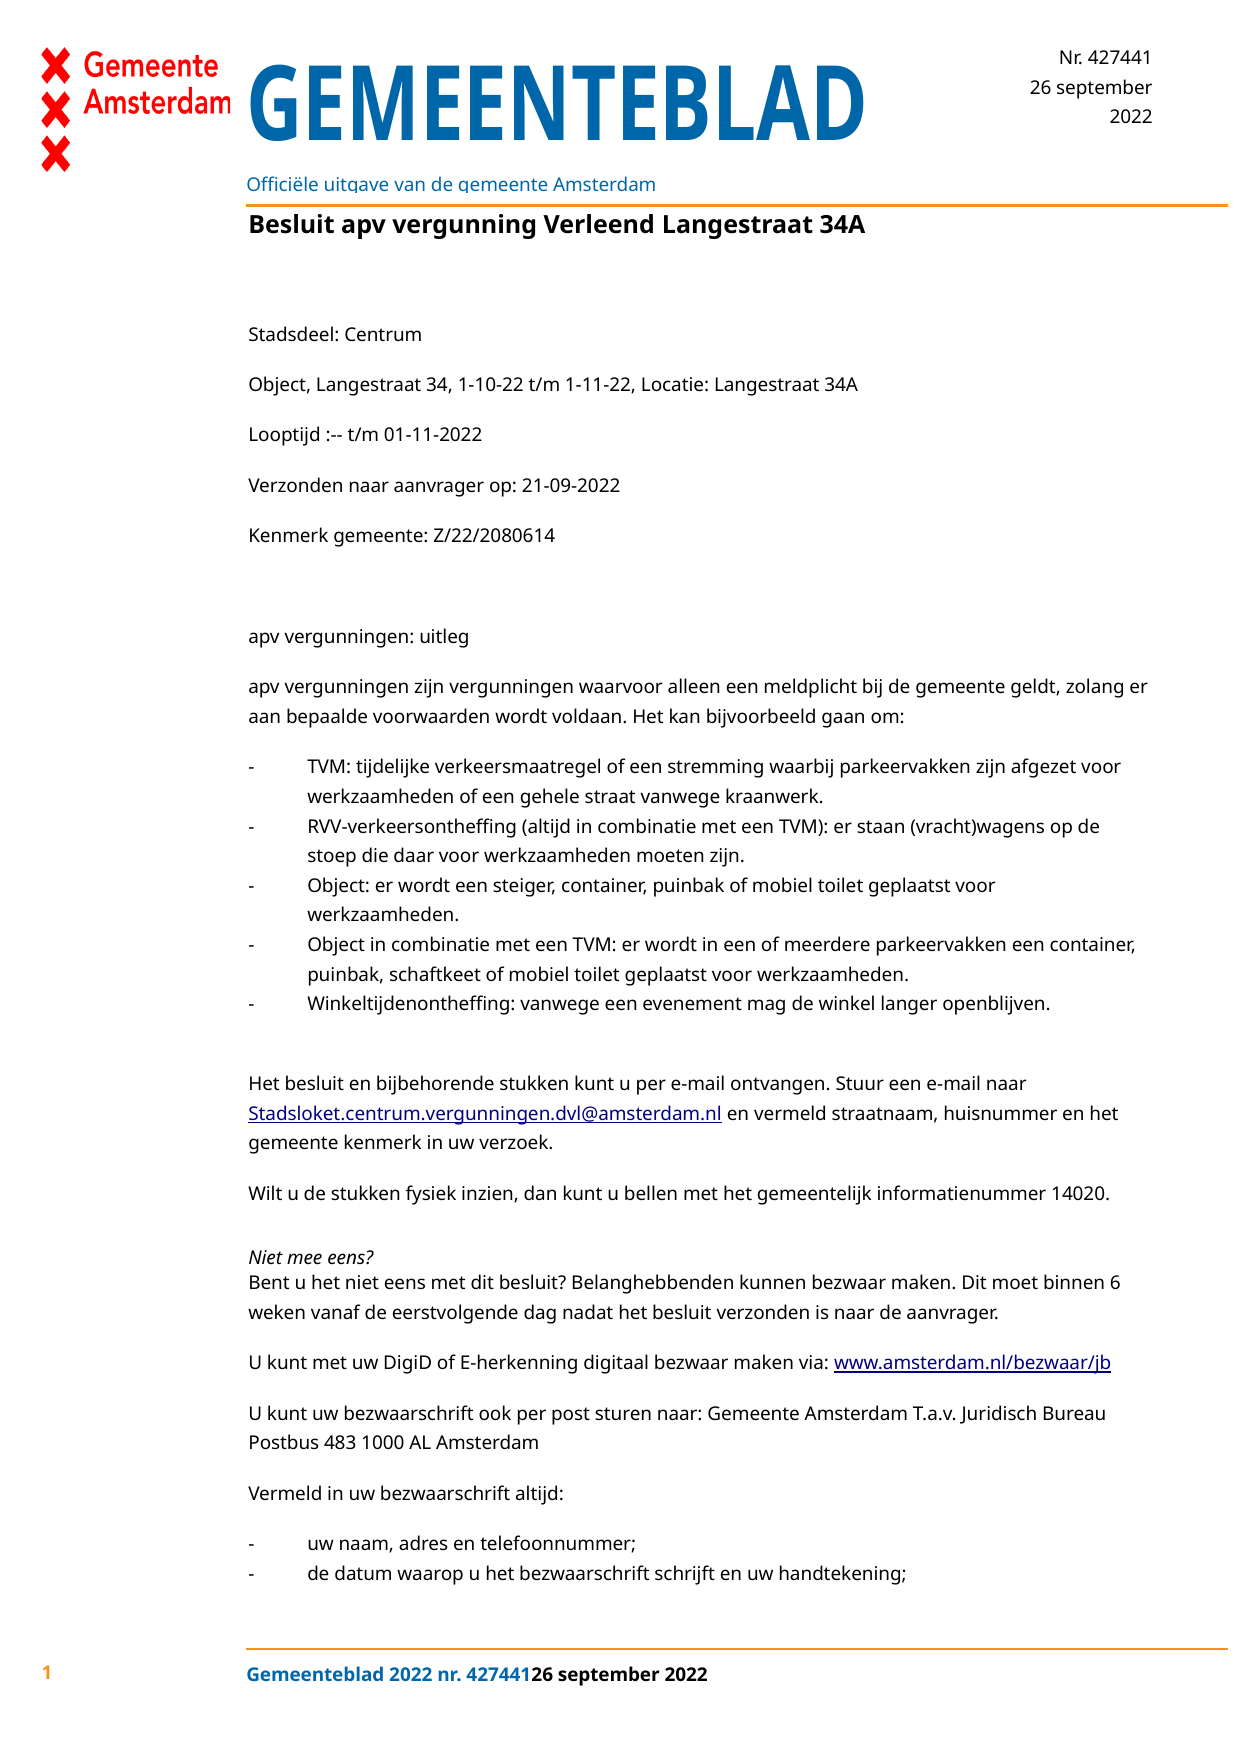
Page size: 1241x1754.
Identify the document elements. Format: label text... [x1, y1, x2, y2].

text Looptijd :-- t/m 01-11-2022 [248, 422, 1152, 447]
list Object: er wordt een steiger, container, puinbak of mobiel toilet geplaatst voor werkzaamheden. [248, 872, 1152, 927]
text Niet mee eens? [248, 1244, 1152, 1269]
list TVM: tijdelijke verkeersmaatregel of een stremming waarbij parkeervakken zijn afgezet voor werkzaamheden of een gehele straat vanwege kraanwerk. [248, 754, 1152, 809]
list Object in combinatie met een TVM: er wordt in een of meerdere parkeervakken een container, puinbak, schaftkeet of mobiel toilet geplaatst voor werkzaamheden. [248, 931, 1152, 986]
text apv vergunningen zijn vergunningen waarvoor alleen een meldplicht bij de gemeente geldt, zolang er aan bepaalde voorwaarden wordt voldaan. Het kan bijvoorbeeld gaan om: [248, 674, 1152, 729]
text Verzonden naar aanvrager op: 21-09-2022 [248, 472, 1152, 498]
list de datum waarop u het bezwaarschrift schrijft en uw handtekening; [248, 1560, 1152, 1586]
text Besluit apv vergunning Verleend Langestraat 34A [248, 207, 1152, 241]
picture [41, 47, 231, 172]
text U kunt uw bezwaarschrift ook per post sturen naar: Gemeente Amsterdam T.a.v. Juridisch Bureau Postbus 483 1000 AL Amsterdam [248, 1400, 1152, 1455]
text Wilt u de stukken fysiek inzien, dan kunt u bellen met het gemeentelijk informatienummer 14020. [248, 1180, 1152, 1206]
text Stadsdeel: Centrum [248, 321, 1152, 346]
list RVV-verkeersontheffing (altijd in combinatie met een TVM): er staan (vracht)wagens op de stoep die daar voor werkzaamheden moeten zijn. [248, 813, 1152, 868]
text Het besluit en bijbehorende stukken kunt u per e-mail ontvangen. Stuur een e-mail naar Stadsloket.centrum.vergunningen.dvl@amsterdam.nl en vermeld straatnaam, huisnummer en het gemeente kenmerk in uw verzoek. [248, 1070, 1152, 1155]
text apv vergunningen: uitleg [248, 623, 1152, 649]
text U kunt met uw DigiD of E-herkenning digitaal bezwaar maken via: www.amsterdam.nl/bezwaar/jb [248, 1349, 1152, 1375]
text Bent u het niet eens met dit besluit? Belanghebbenden kunnen bezwaar maken. Dit moet binnen 6 weken vanaf de eerstvolgende dag nadat het besluit verzonden is naar de aanvrager. [248, 1269, 1152, 1325]
text Kenmerk gemeente: Z/22/2080614 [248, 522, 1152, 548]
text Object, Langestraat 34, 1-10-22 t/m 1-11-22, Locatie: Langestraat 34A [248, 371, 1152, 397]
list uw naam, adres en telefoonnummer; [248, 1530, 1152, 1556]
text Vermeld in uw bezwaarschrift altijd: [248, 1480, 1152, 1506]
list Winkeltijdenontheffing: vanwege een evenement mag de winkel langer openblijven. [248, 990, 1152, 1016]
